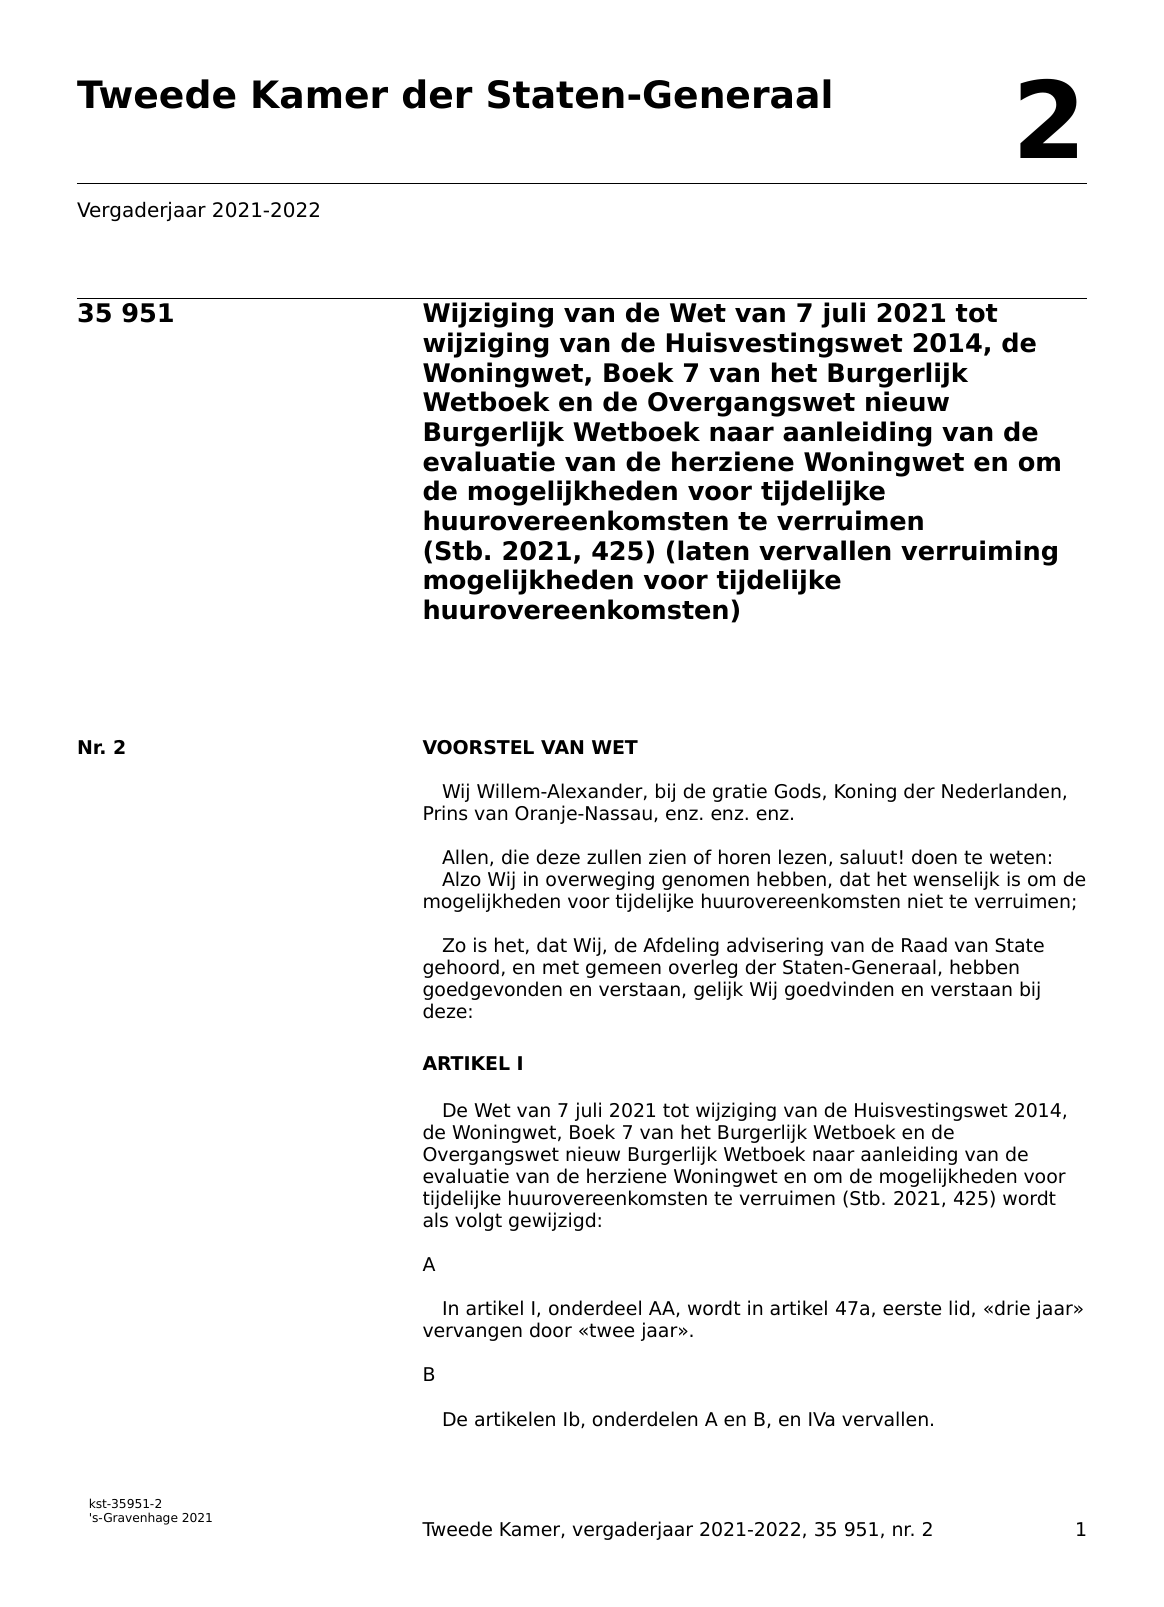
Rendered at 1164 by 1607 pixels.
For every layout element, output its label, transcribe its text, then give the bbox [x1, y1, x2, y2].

text Zo is het, dat Wij, de Afdeling advisering van de Raad van State gehoord, en met gemeen overleg der Staten-Generaal, hebben goedgevonden en verstaan, gelijk Wij goedvinden en verstaan bij deze: [422, 935, 1087, 1023]
subtitle Nr. 2 VOORSTEL VAN WET [77, 737, 1087, 758]
text Wij Willem-Alexander, bij de gratie Gods, Koning der Nederlanden, Prins van Oranje-Nassau, enz. enz. enz. [422, 781, 1087, 825]
text kst-35951-2 [88, 1497, 323, 1511]
text Allen, die deze zullen zien of horen lezen, saluut! doen te weten: [422, 847, 1087, 869]
table_header 2 [886, 59, 1087, 183]
text De Wet van 7 juli 2021 tot wijziging van de Huisvestingswet 2014, de Woningwet, Boek 7 van het Burgerlijk Wetboek en de Overgangswet nieuw Burgerlijk Wetboek naar aanleiding van de evaluatie van de herziene Woningwet en om de mogelijkheden voor tijdelijke huurovereenkomsten te verruimen (Stb. 2021, 425) wordt als volgt gewijzigd: [422, 1100, 1087, 1232]
text De artikelen Ib, onderdelen A en B, en IVa vervallen. [422, 1408, 1087, 1430]
text B [422, 1364, 1087, 1386]
text In artikel I, onderdeel AA, wordt in artikel 47a, eerste lid, «drie jaar» vervangen door «twee jaar». [422, 1298, 1087, 1342]
subtitle 35 951 Wijziging van de Wet van 7 juli 2021 tot wijziging van de Huisvestingswet 2014, de Woningwet, Boek 7 van het Burgerlijk Wetboek en de Overgangswet nieuw Burgerlijk Wetboek naar aanleiding van de evaluatie van de herziene Woningwet en om de mogelijkheden voor tijdelijke huurovereenkomsten te verruimen (Stb. 2021, 425) (laten vervallen verruiming mogelijkheden voor tijdelijke huurovereenkomsten) [77, 299, 1087, 626]
text 's-Gravenhage 2021 [88, 1511, 323, 1525]
text Alzo Wij in overweging genomen hebben, dat het wenselijk is om de mogelijkheden voor tijdelijke huurovereenkomsten niet te verruimen; [422, 869, 1087, 913]
table_cell Vergaderjaar 2021-2022 [77, 184, 1087, 298]
text A [422, 1254, 1087, 1276]
subtitle ARTIKEL I [422, 1053, 1087, 1075]
table_header Tweede Kamer der Staten-Generaal [77, 59, 886, 183]
